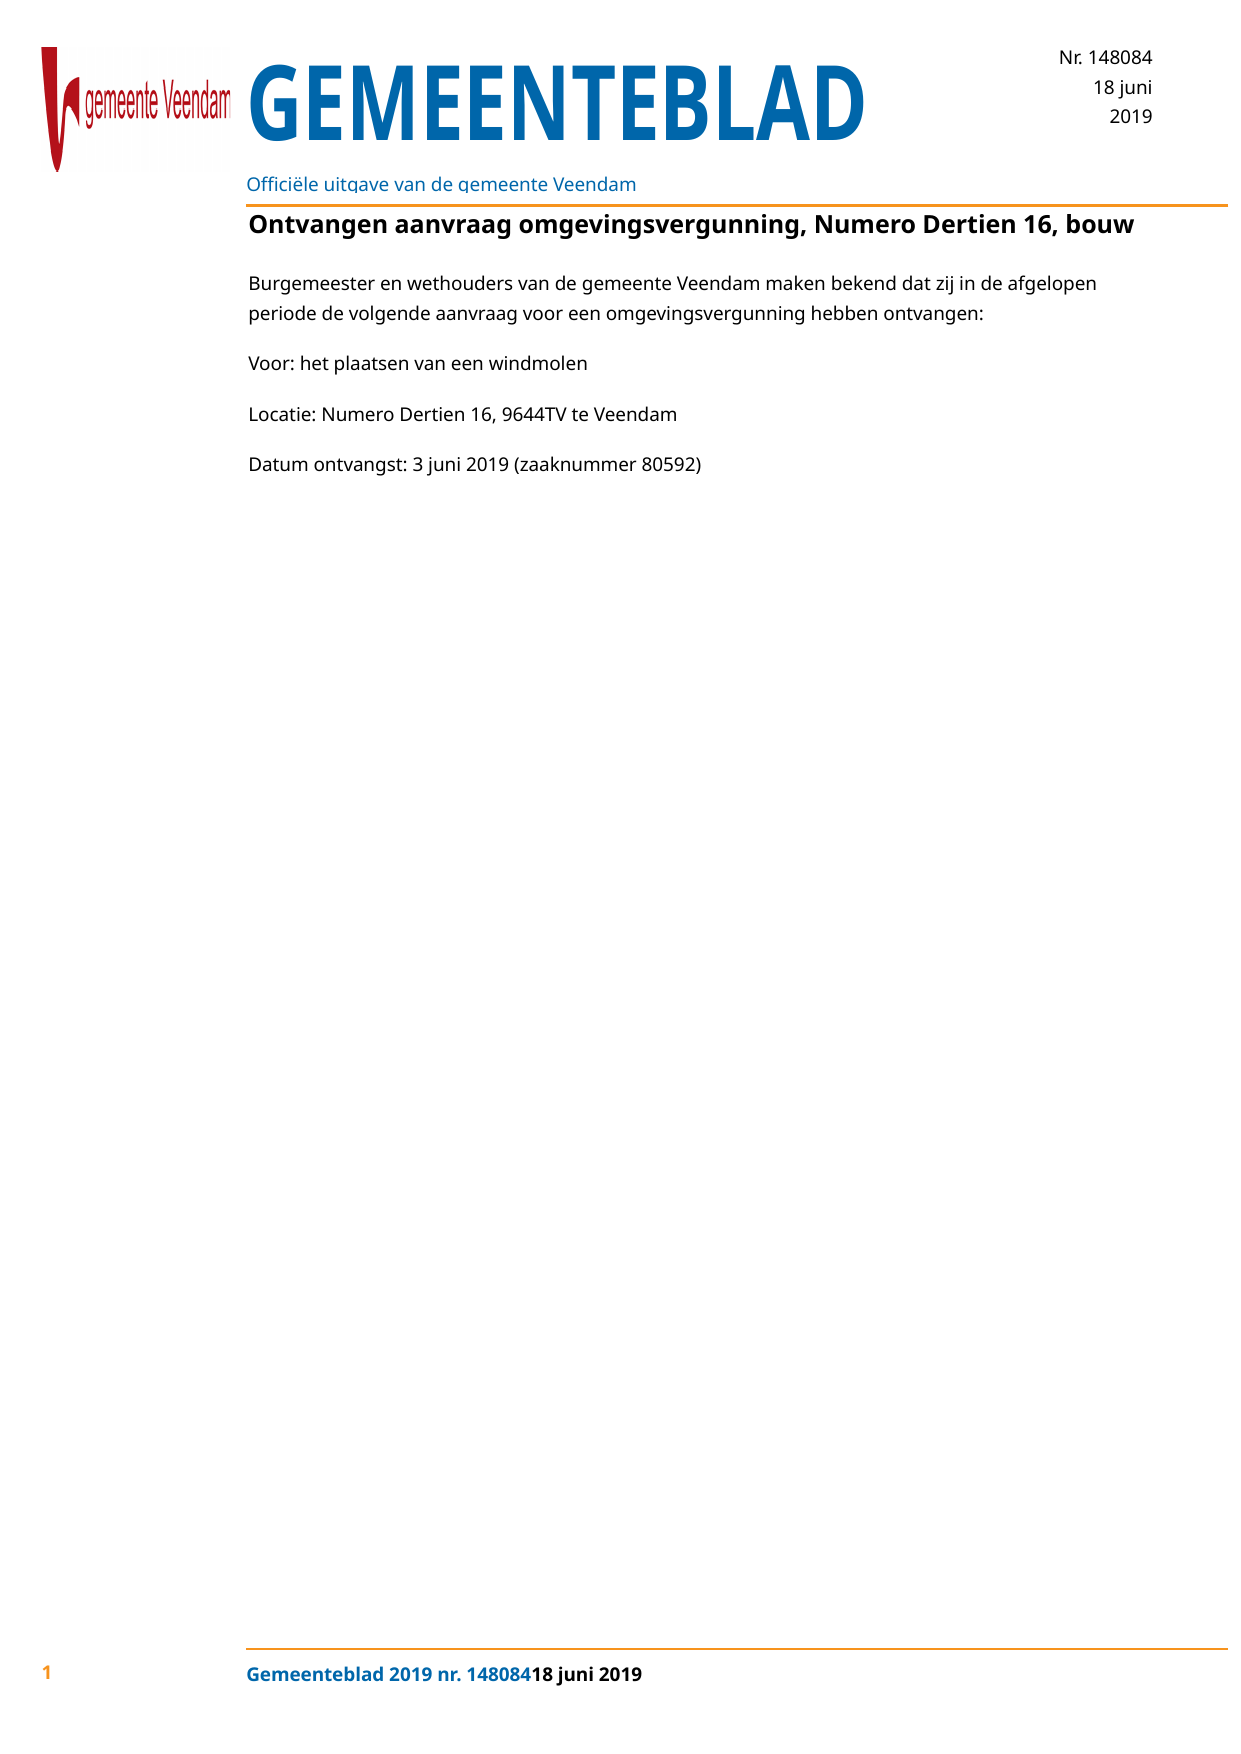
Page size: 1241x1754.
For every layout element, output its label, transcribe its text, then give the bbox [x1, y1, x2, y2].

text Datum ontvangst: 3 juni 2019 (zaaknummer 80592) [248, 451, 1152, 477]
text Burgemeester en wethouders van de gemeente Veendam maken bekend dat zij in de afgelopen periode de volgende aanvraag voor een omgevingsvergunning hebben ontvangen: [248, 270, 1152, 326]
text Locatie: Numero Dertien 16, 9644TV te Veendam [248, 401, 1152, 426]
text Voor: het plaatsen van een windmolen [248, 350, 1152, 376]
picture [41, 47, 231, 172]
text Ontvangen aanvraag omgevingsvergunning, Numero Dertien 16, bouw [248, 207, 1152, 241]
